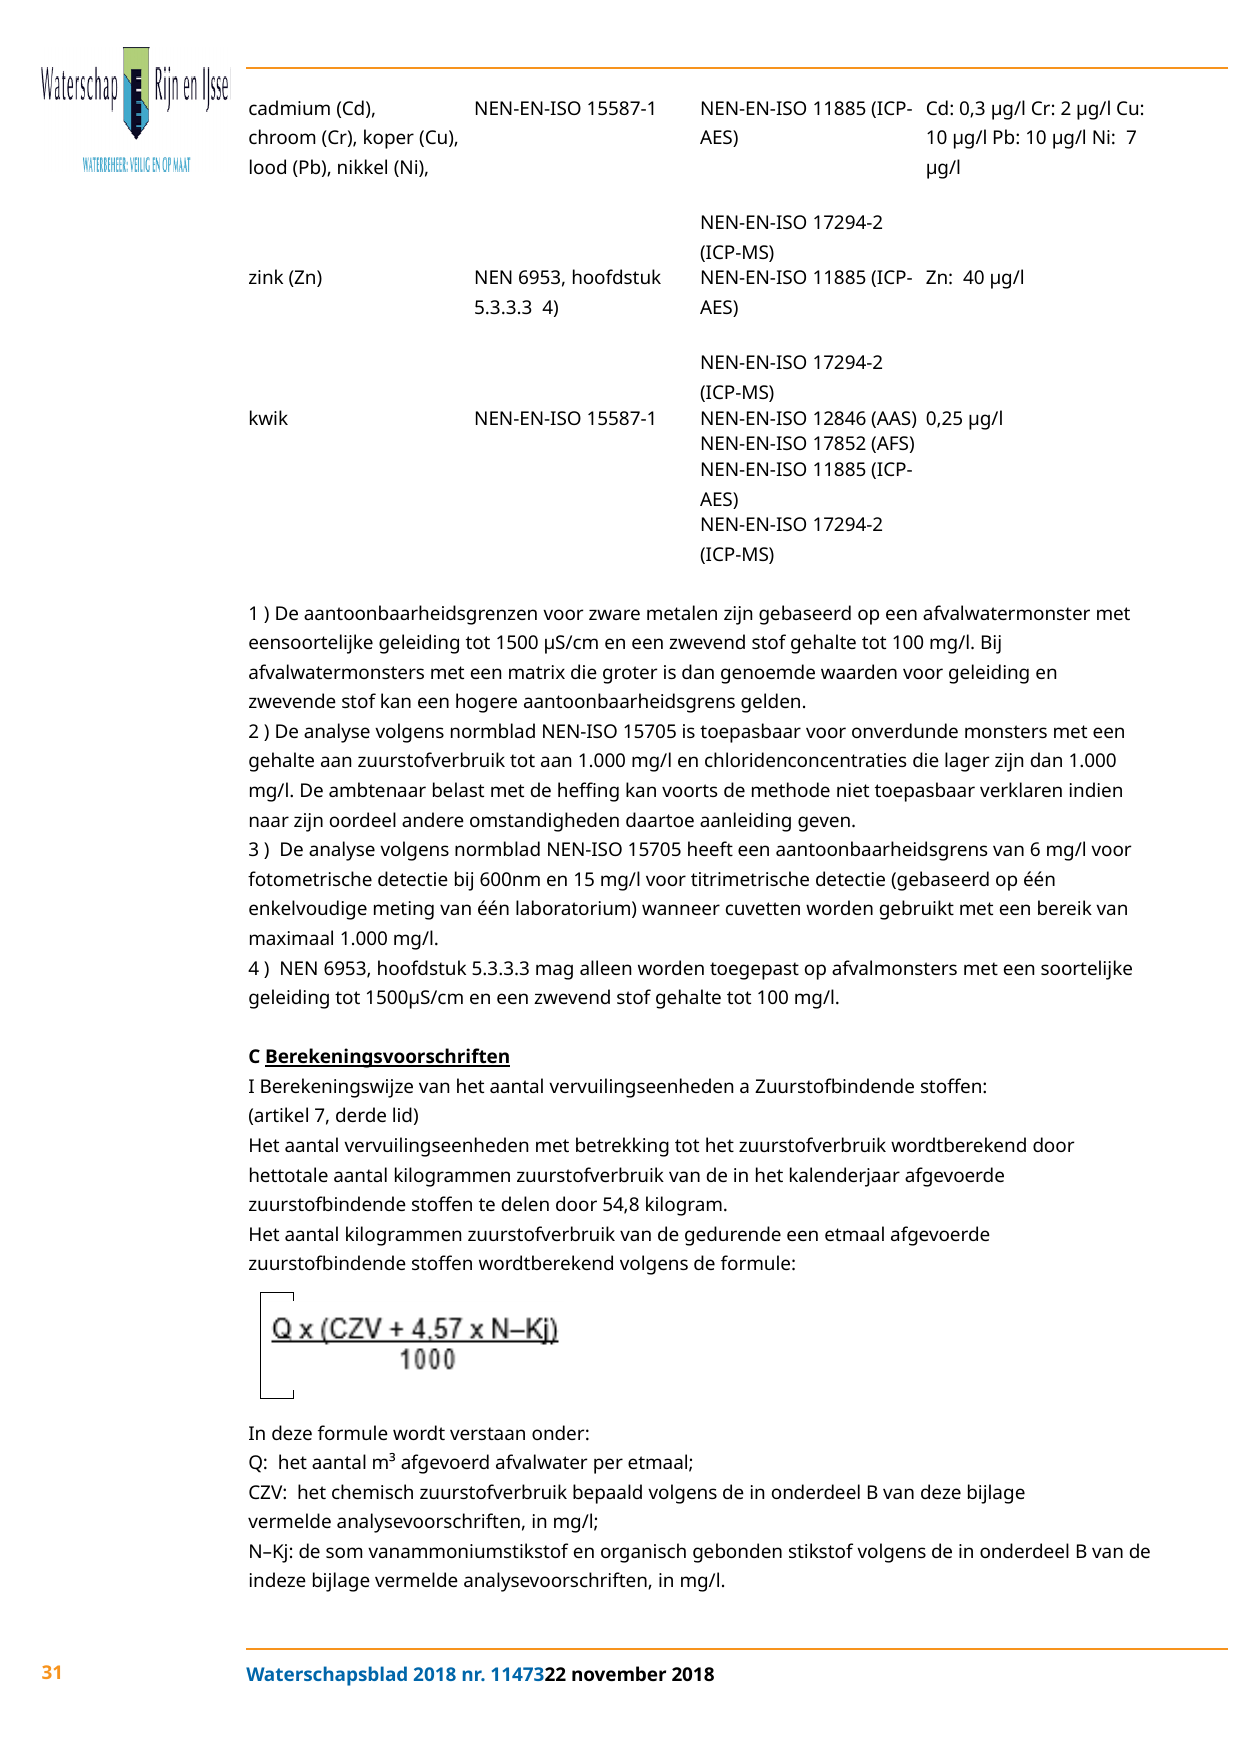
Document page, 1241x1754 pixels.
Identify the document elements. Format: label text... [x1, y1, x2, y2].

table_cell kwik [248, 405, 474, 431]
table_cell [926, 456, 1152, 512]
table_cell [474, 431, 700, 456]
table_cell NEN-EN-ISO 11885 (ICP-AES) [700, 95, 926, 180]
table_cell NEN-EN-ISO 17294-2 (ICP-MS) [700, 350, 926, 405]
table_cell [474, 512, 700, 567]
table_cell [248, 431, 474, 456]
table_cell [248, 350, 474, 405]
picture [41, 47, 231, 172]
table_cell Zn: 40 µg/l [926, 265, 1152, 349]
text N–Kj: de som vanammoniumstikstof en organisch gebonden stikstof volgens de in onderdeel B van de indeze bijlage vermelde analysevoorschriften, in mg/l. [248, 1538, 1152, 1593]
table_cell NEN-EN-ISO 11885 (ICP-AES) [700, 265, 926, 349]
table_cell NEN-EN-ISO 17852 (AFS) [700, 431, 926, 456]
table_cell NEN-EN-ISO 11885 (ICP-AES) [700, 456, 926, 512]
table_cell NEN 6953, hoofdstuk 5.3.3.3 4) [474, 265, 700, 349]
table_cell [248, 512, 474, 567]
table_cell cadmium (Cd), chroom (Cr), koper (Cu), lood (Pb), nikkel (Ni), [248, 95, 474, 180]
table_cell NEN-EN-ISO 17294-2 (ICP-MS) [700, 512, 926, 567]
text 1 ) De aantoonbaarheidsgrenzen voor zware metalen zijn gebaseerd op een afvalwatermonster met eensoortelijke geleiding tot 1500 µS/cm en een zwevend stof gehalte tot 100 mg/l. Bij afvalwatermonsters met een matrix die groter is dan genoemde waarden voor geleiding en zwevende stof kan een hogere aantoonbaarheidsgrens gelden. [248, 600, 1152, 714]
table_cell NEN-EN-ISO 15587-1 [474, 95, 700, 180]
table_cell [926, 431, 1152, 456]
table_cell [926, 350, 1152, 405]
text In deze formule wordt verstaan onder: [248, 1420, 1152, 1446]
text Q: het aantal m³ afgevoerd afvalwater per etmaal; [248, 1449, 1152, 1475]
table_cell [926, 180, 1152, 264]
table_cell 0,25 µg/l [926, 405, 1152, 431]
table_cell [926, 512, 1152, 567]
table_cell [248, 456, 474, 512]
text CZV: het chemisch zuurstofverbruik bepaald volgens de in onderdeel B van deze bijlage vermelde analysevoorschriften, in mg/l; [248, 1479, 1152, 1534]
text Het aantal vervuilingseenheden met betrekking tot het zuurstofverbruik wordtberekend door hettotale aantal kilogrammen zuurstofverbruik van de in het kalenderjaar afgevoerde zuurstofbindende stoffen te delen door 54,8 kilogram. [248, 1132, 1152, 1217]
text 4 ) NEN 6953, hoofdstuk 5.3.3.3 mag alleen worden toegepast op afvalmonsters met een soortelijke geleiding tot 1500µS/cm en een zwevend stof gehalte tot 100 mg/l. [248, 955, 1152, 1010]
text 3 ) De analyse volgens normblad NEN-ISO 15705 heeft een aantoonbaarheidsgrens van 6 mg/l voor fotometrische detectie bij 600nm en 15 mg/l voor titrimetrische detectie (gebaseerd op één enkelvoudige meting van één laboratorium) wanneer cuvetten worden gebruikt met een bereik van maximaal 1.000 mg/l. [248, 836, 1152, 951]
text Het aantal kilogrammen zuurstofverbruik van de gedurende een etmaal afgevoerde zuurstofbindende stoffen wordtberekend volgens de formule: [248, 1221, 1152, 1276]
table_cell NEN-EN-ISO 15587-1 [474, 405, 700, 431]
table_cell [474, 456, 700, 512]
table_cell NEN-EN-ISO 17294-2 (ICP-MS) [700, 180, 926, 264]
table_cell [474, 180, 700, 264]
text (artikel 7, derde lid) [248, 1103, 1152, 1128]
table_cell [474, 350, 700, 405]
picture [268, 1301, 565, 1390]
text 2 ) De analyse volgens normblad NEN-ISO 15705 is toepasbaar voor onverdunde monsters met een gehalte aan zuurstofverbruik tot aan 1.000 mg/l en chloridenconcentraties die lager zijn dan 1.000 mg/l. De ambtenaar belast met de heffing kan voorts de methode niet toepasbaar verklaren indien naar zijn oordeel andere omstandigheden daartoe aanleiding geven. [248, 718, 1152, 832]
table_cell NEN-EN-ISO 12846 (AAS) [700, 405, 926, 431]
text C Berekeningsvoorschriften [248, 1043, 1152, 1069]
table_cell [248, 180, 474, 264]
table_cell zink (Zn) [248, 265, 474, 349]
text I Berekeningswijze van het aantal vervuilingseenheden a Zuurstofbindende stoffen: [248, 1073, 1152, 1099]
table_cell Cd: 0,3 µg/l Cr: 2 µg/l Cu: 10 µg/l Pb: 10 µg/l Ni: 7 µg/l [926, 95, 1152, 180]
